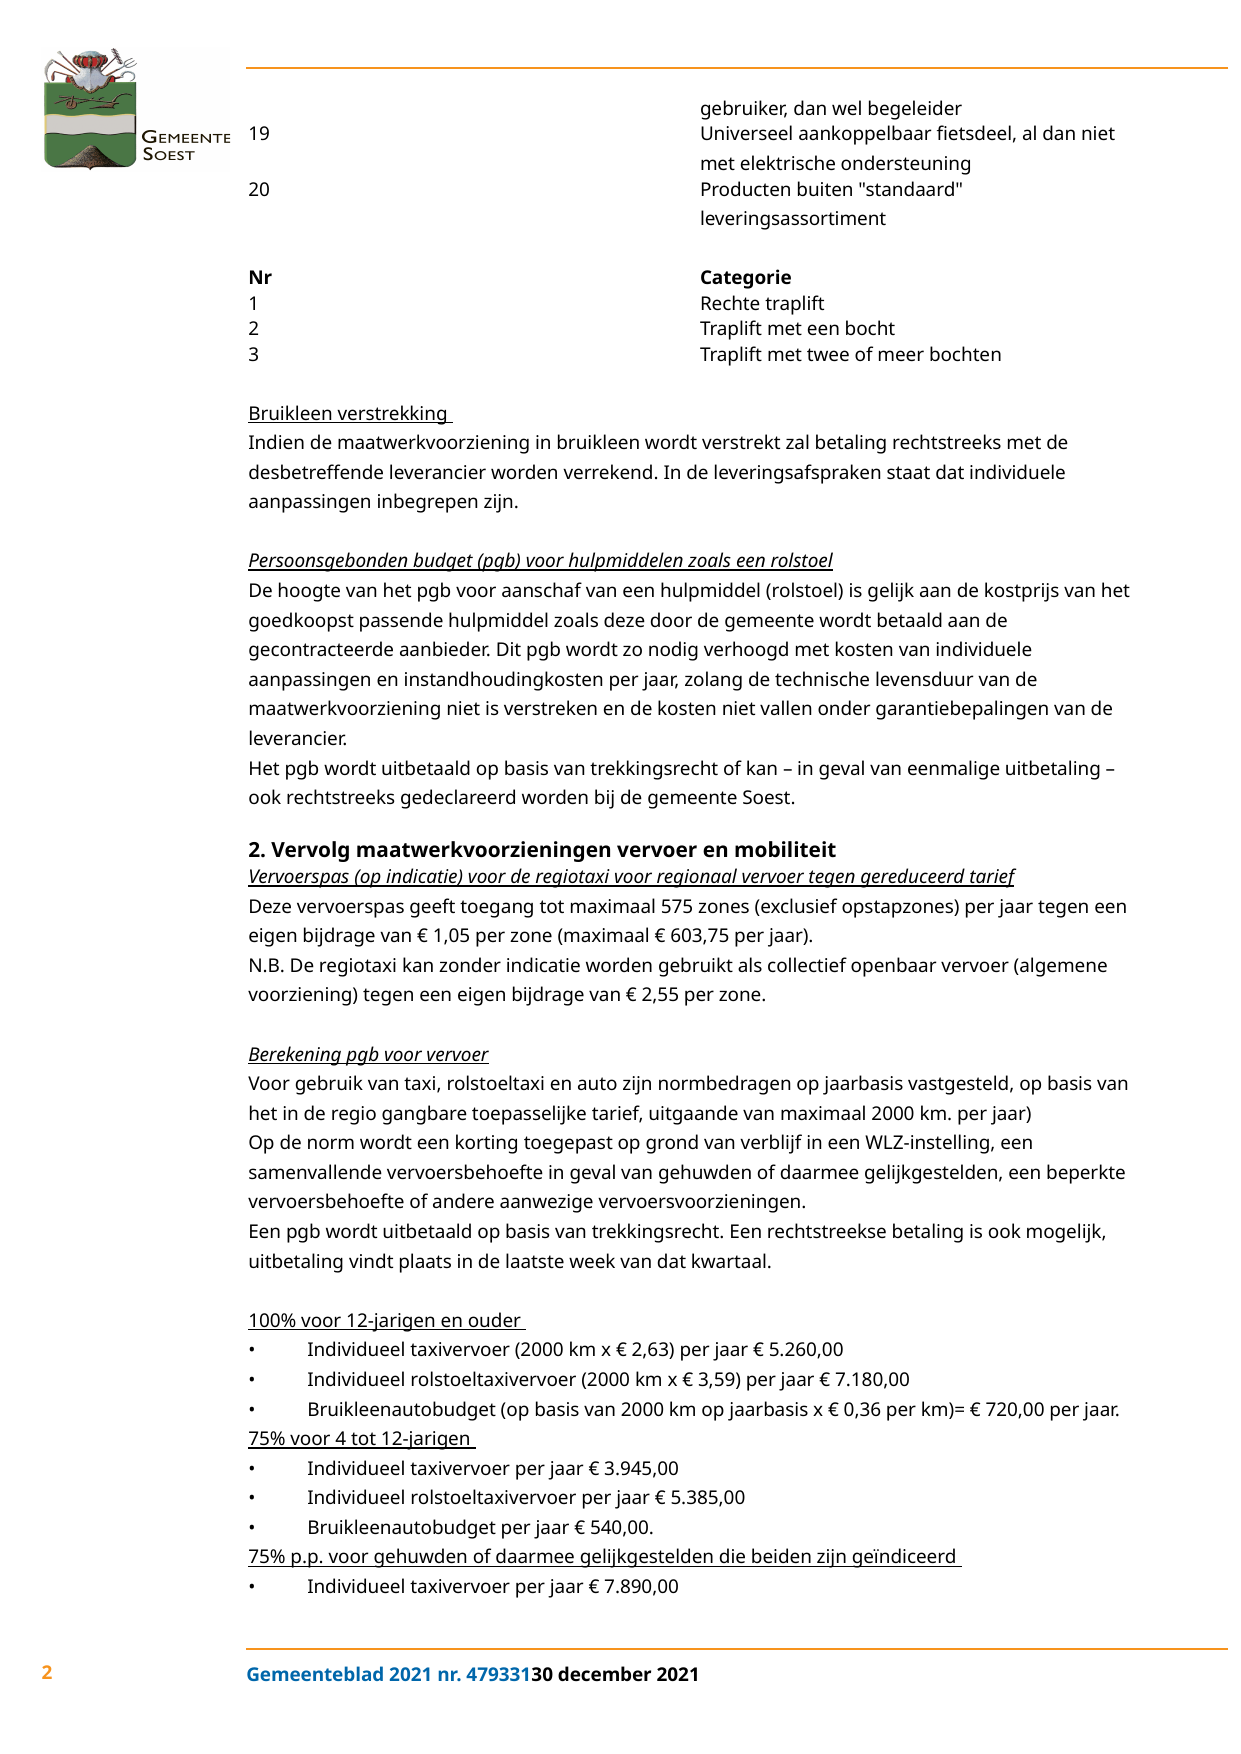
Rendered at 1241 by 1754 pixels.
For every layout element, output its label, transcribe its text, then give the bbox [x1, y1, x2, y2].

text 100% voor 12-jarigen en ouder [248, 1307, 1152, 1333]
table_cell [248, 95, 700, 121]
list Individueel rolstoeltaxivervoer (2000 km x € 3,59) per jaar € 7.180,00 [248, 1366, 1152, 1392]
text 75% voor 4 tot 12-jarigen [248, 1425, 1152, 1451]
table_cell 20 [248, 176, 700, 231]
table_cell Rechte traplift [700, 290, 1152, 316]
table_cell 3 [248, 341, 700, 367]
text 2. Vervolg maatwerkvoorzieningen vervoer en mobiliteit [248, 835, 1152, 863]
text Persoonsgebonden budget (pgb) voor hulpmiddelen zoals een rolstoel [248, 548, 1152, 573]
table_cell Traplift met twee of meer bochten [700, 341, 1152, 367]
text N.B. De regiotaxi kan zonder indicatie worden gebruikt als collectief openbaar vervoer (algemene voorziening) tegen een eigen bijdrage van € 2,55 per zone. [248, 952, 1152, 1007]
table_header Nr [248, 264, 700, 290]
table_cell Producten buiten "standaard" leveringsassortiment [700, 176, 1152, 231]
text Deze vervoerspas geeft toegang tot maximaal 575 zones (exclusief opstapzones) per jaar tegen een eigen bijdrage van € 1,05 per zone (maximaal € 603,75 per jaar). [248, 893, 1152, 948]
list Bruikleenautobudget (op basis van 2000 km op jaarbasis x € 0,36 per km)= € 720,00 per jaar. [248, 1396, 1152, 1421]
list Individueel taxivervoer per jaar € 7.890,00 [248, 1573, 1152, 1599]
text Vervoerspas (op indicatie) voor de regiotaxi voor regionaal vervoer tegen gereduceerd tarief [248, 863, 1152, 889]
table_cell Universeel aankoppelbaar fietsdeel, al dan niet met elektrische ondersteuning [700, 121, 1152, 176]
text Het pgb wordt uitbetaald op basis van trekkingsrecht of kan – in geval van eenmalige uitbetaling – ook rechtstreeks gedeclareerd worden bij de gemeente Soest. [248, 755, 1152, 810]
text De hoogte van het pgb voor aanschaf van een hulpmiddel (rolstoel) is gelijk aan de kostprijs van het goedkoopst passende hulpmiddel zoals deze door de gemeente wordt betaald aan de gecontracteerde aanbieder. Dit pgb wordt zo nodig verhoogd met kosten van individuele aanpassingen en instandhoudingkosten per jaar, zolang de technische levensduur van de maatwerkvoorziening niet is verstreken en de kosten niet vallen onder garantiebepalingen van de leverancier. [248, 577, 1152, 751]
text Bruikleen verstrekking [248, 400, 1152, 426]
table_cell gebruiker, dan wel begeleider [700, 95, 1152, 121]
table_cell 1 [248, 290, 700, 316]
table_header Categorie [700, 264, 1152, 290]
text Voor gebruik van taxi, rolstoeltaxi en auto zijn normbedragen op jaarbasis vastgesteld, op basis van het in de regio gangbare toepasselijke tarief, uitgaande van maximaal 2000 km. per jaar) [248, 1070, 1152, 1126]
text Berekening pgb voor vervoer [248, 1041, 1152, 1066]
text Op de norm wordt een korting toegepast op grond van verblijf in een WLZ-instelling, een samenvallende vervoersbehoefte in geval van gehuwden of daarmee gelijkgestelden, een beperkte vervoersbehoefte of andere aanwezige vervoersvoorzieningen. [248, 1129, 1152, 1214]
text 75% p.p. voor gehuwden of daarmee gelijkgestelden die beiden zijn geïndiceerd [248, 1544, 1152, 1569]
list Bruikleenautobudget per jaar € 540,00. [248, 1514, 1152, 1540]
text Indien de maatwerkvoorziening in bruikleen wordt verstrekt zal betaling rechtstreeks met de desbetreffende leverancier worden verrekend. In de leveringsafspraken staat dat individuele aanpassingen inbegrepen zijn. [248, 429, 1152, 514]
table_cell 2 [248, 316, 700, 341]
list Individueel rolstoeltaxivervoer per jaar € 5.385,00 [248, 1484, 1152, 1510]
list Individueel taxivervoer per jaar € 3.945,00 [248, 1455, 1152, 1481]
table_cell Traplift met een bocht [700, 316, 1152, 341]
picture [41, 47, 231, 172]
table_cell 19 [248, 121, 700, 176]
text Een pgb wordt uitbetaald op basis van trekkingsrecht. Een rechtstreekse betaling is ook mogelijk, uitbetaling vindt plaats in de laatste week van dat kwartaal. [248, 1218, 1152, 1273]
list Individueel taxivervoer (2000 km x € 2,63) per jaar € 5.260,00 [248, 1337, 1152, 1362]
